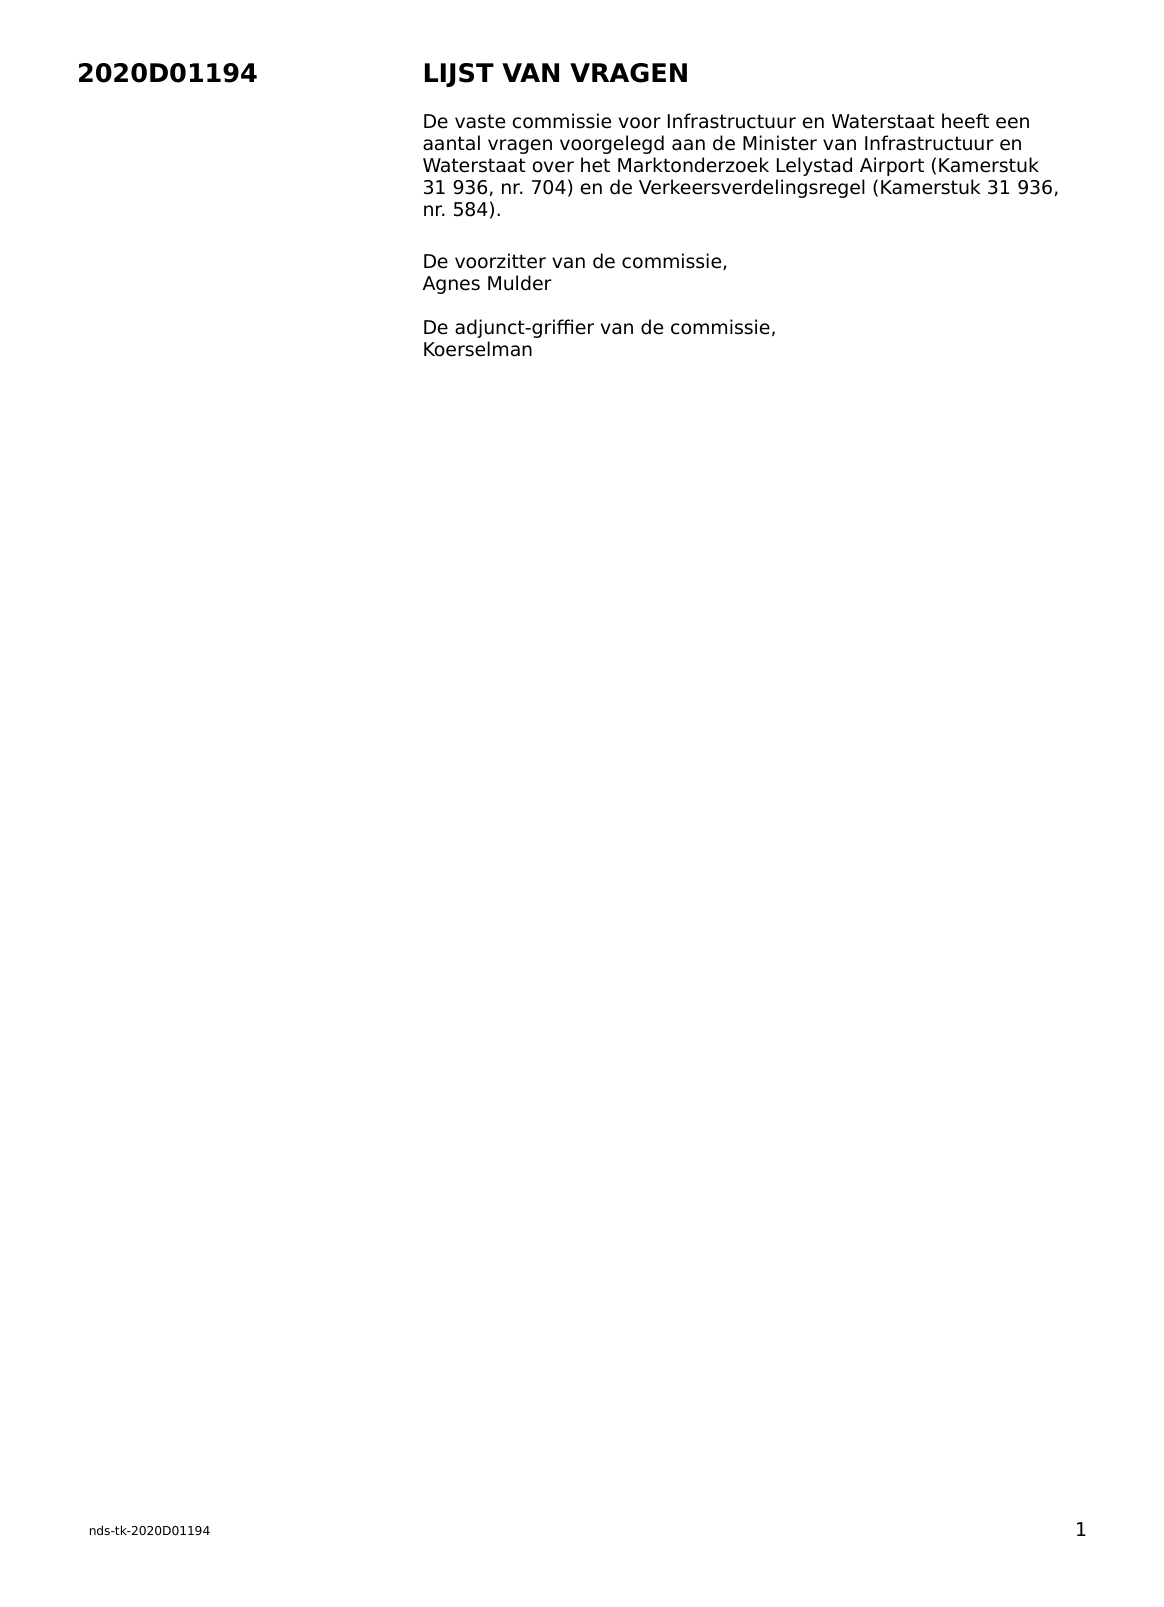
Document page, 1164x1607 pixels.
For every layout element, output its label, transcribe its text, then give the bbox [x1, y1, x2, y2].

text 2020D01194 LIJST VAN VRAGEN [77, 59, 1087, 89]
text De adjunct-griffier van de commissie, Koerselman [422, 317, 1087, 361]
text De voorzitter van de commissie, Agnes Mulder [422, 251, 1087, 295]
text De vaste commissie voor Infrastructuur en Waterstaat heeft een aantal vragen voorgelegd aan de Minister van Infrastructuur en Waterstaat over het Marktonderzoek Lelystad Airport (Kamerstuk 31 936, nr. 704) en de Verkeersverdelingsregel (Kamerstuk 31 936, nr. 584). [422, 111, 1087, 221]
text nds-tk-2020D01194 [88, 1524, 323, 1538]
